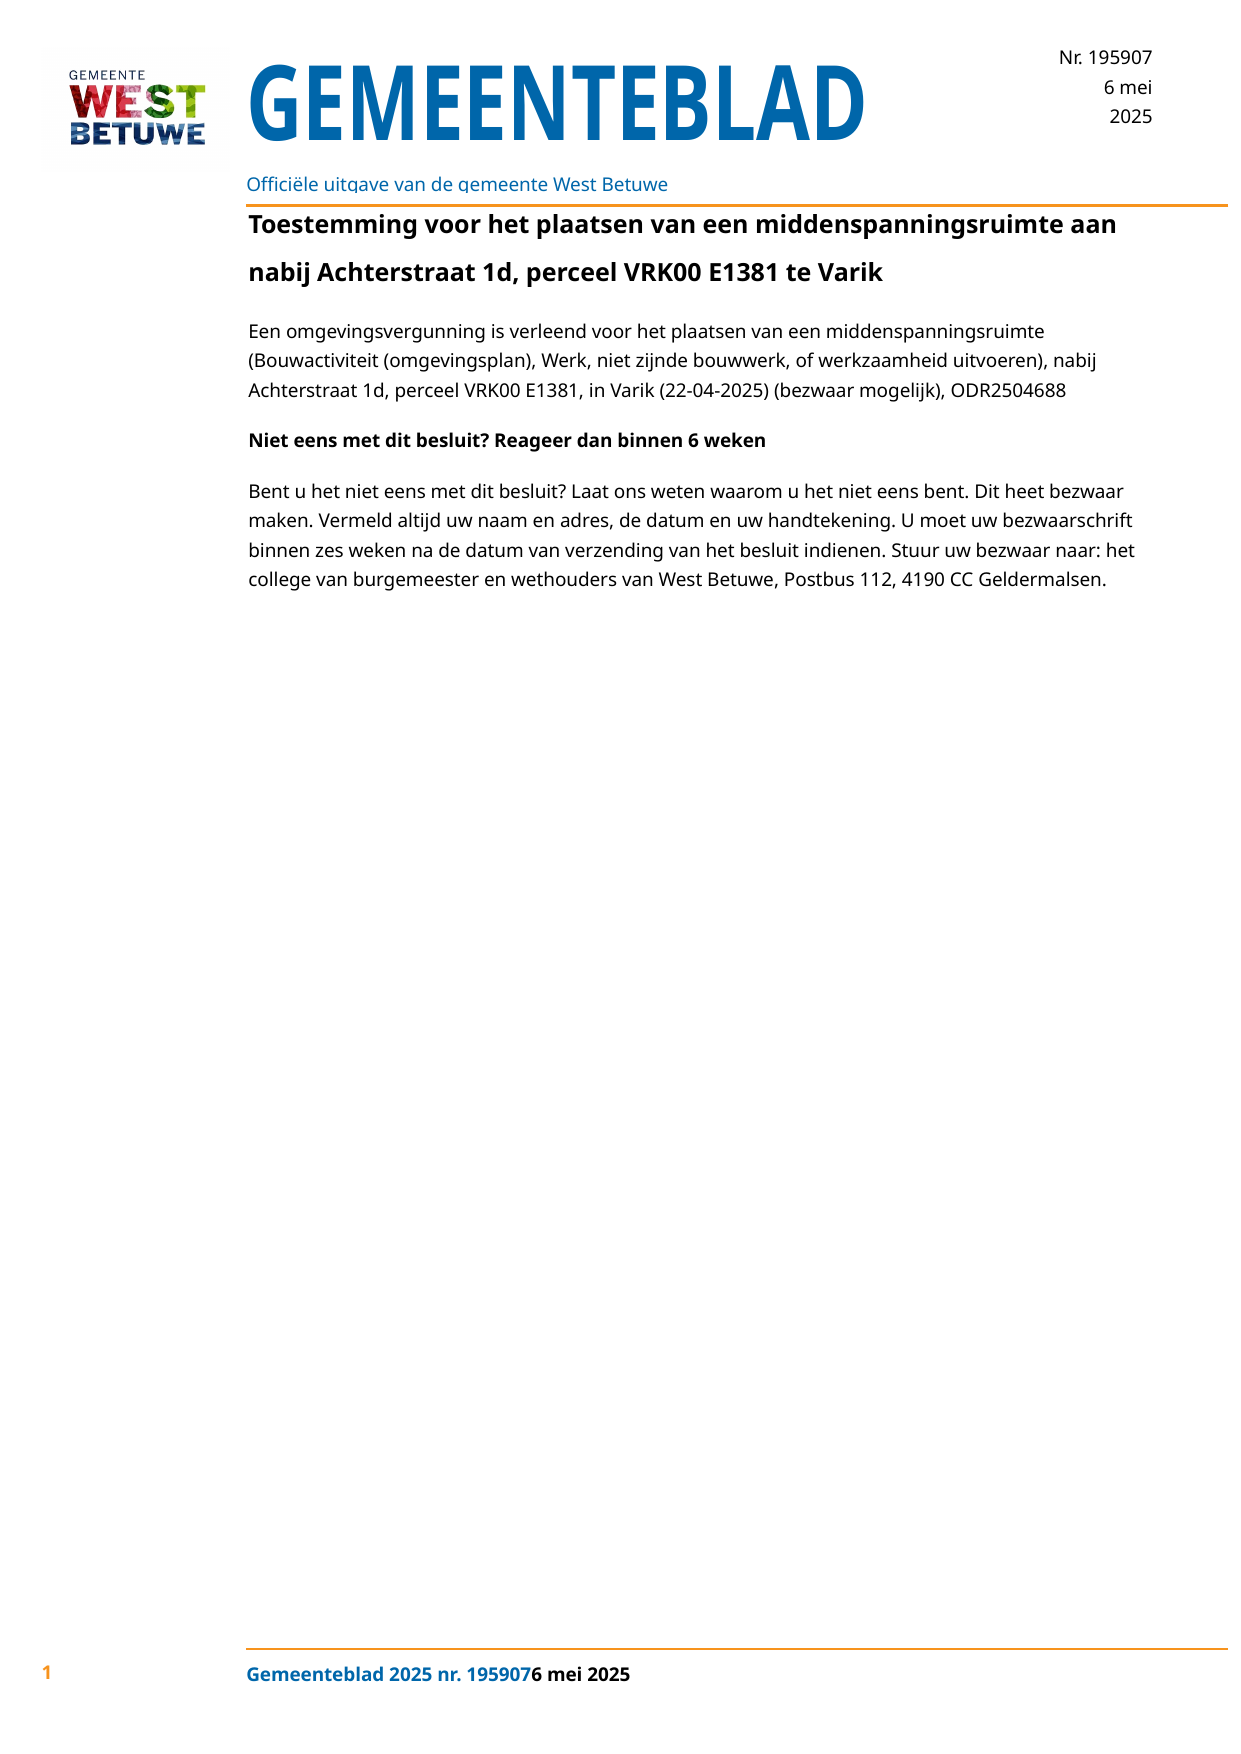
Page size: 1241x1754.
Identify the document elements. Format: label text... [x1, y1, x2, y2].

text Toestemming voor het plaatsen van een middenspanningsruimte aan nabij Achterstraat 1d, perceel VRK00 E1381 te Varik [248, 207, 1152, 288]
text Bent u het niet eens met dit besluit? Laat ons weten waarom u het niet eens bent. Dit heet bezwaar maken. Vermeld altijd uw naam en adres, de datum en uw handtekening. U moet uw bezwaarschrift binnen zes weken na de datum van verzending van het besluit indienen. Stuur uw bezwaar naar: het college van burgemeester en wethouders van West Betuwe, Postbus 112, 4190 CC Geldermalsen. [248, 478, 1152, 592]
picture [41, 47, 231, 172]
text Een omgevingsvergunning is verleend voor het plaatsen van een middenspanningsruimte (Bouwactiviteit (omgevingsplan), Werk, niet zijnde bouwwerk, of werkzaamheid uitvoeren), nabij Achterstraat 1d, perceel VRK00 E1381, in Varik (22-04-2025) (bezwaar mogelijk), ODR2504688 [248, 318, 1152, 403]
text Niet eens met dit besluit? Reageer dan binnen 6 weken [248, 427, 1152, 453]
